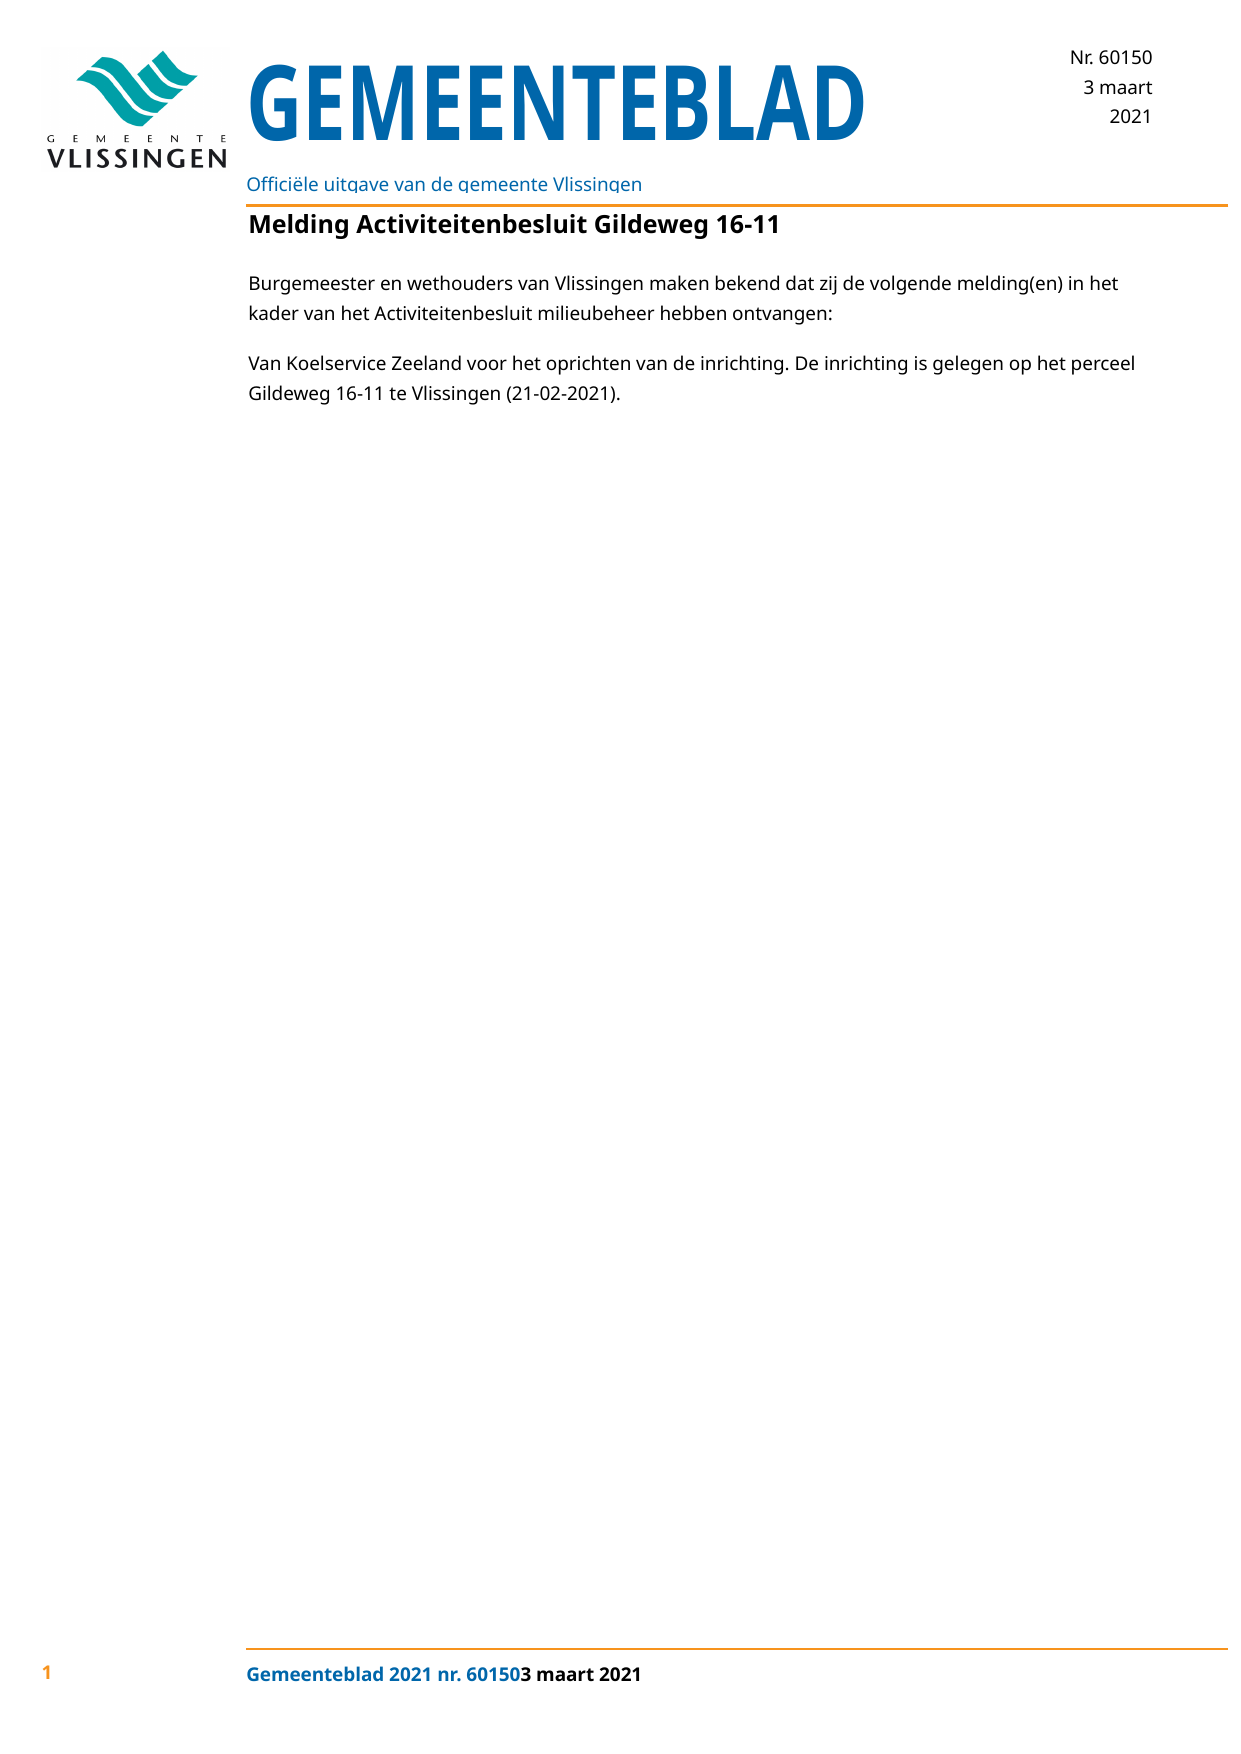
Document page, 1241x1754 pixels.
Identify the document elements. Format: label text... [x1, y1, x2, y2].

text Burgemeester en wethouders van Vlissingen maken bekend dat zij de volgende melding(en) in het kader van het Activiteitenbesluit milieubeheer hebben ontvangen: [248, 270, 1152, 326]
text Melding Activiteitenbesluit Gildeweg 16-11 [248, 207, 1152, 241]
picture [41, 47, 231, 172]
text Van Koelservice Zeeland voor het oprichten van de inrichting. De inrichting is gelegen op het perceel Gildeweg 16-11 te Vlissingen (21-02-2021). [248, 350, 1152, 406]
